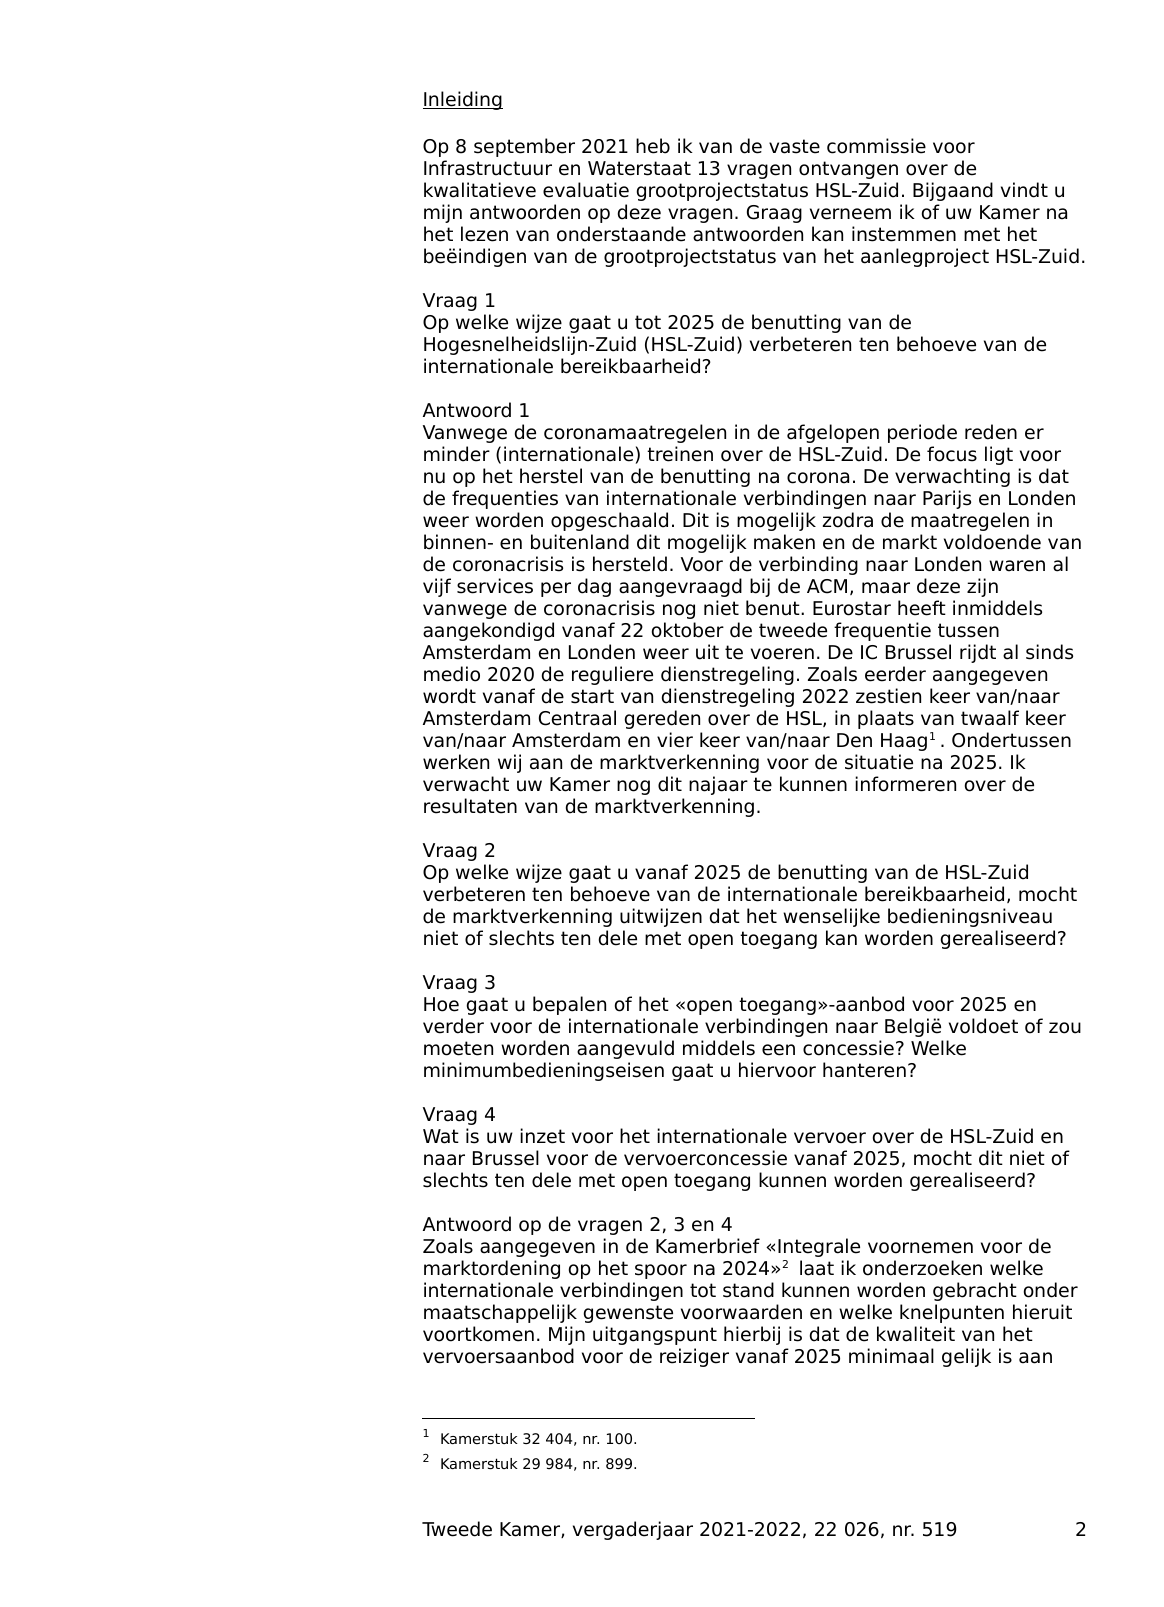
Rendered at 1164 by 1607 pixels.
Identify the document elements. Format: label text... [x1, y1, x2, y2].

text Antwoord 1 [422, 400, 1087, 422]
text Vraag 1 [422, 290, 1087, 312]
text Kamerstuk 32 404, nr. 100. [422, 1427, 1087, 1449]
text Wat is uw inzet voor het internationale vervoer over de HSL-Zuid en naar Brussel voor de vervoerconcessie vanaf 2025, mocht dit niet of slechts ten dele met open toegang kunnen worden gerealiseerd? [422, 1126, 1087, 1192]
text Vraag 3 [422, 972, 1087, 994]
text Antwoord op de vragen 2, 3 en 4 [422, 1214, 1087, 1236]
text Vanwege de coronamaatregelen in de afgelopen periode reden er minder (internationale) treinen over de HSL-Zuid. De focus ligt voor nu op het herstel van de benutting na corona. De verwachting is dat de frequenties van internationale verbindingen naar Parijs en Londen weer worden opgeschaald. Dit is mogelijk zodra de maatregelen in binnen- en buitenland dit mogelijk maken en de markt voldoende van de coronacrisis is hersteld. Voor de verbinding naar Londen waren al vijf services per dag aangevraagd bij de ACM, maar deze zijn vanwege de coronacrisis nog niet benut. Eurostar heeft inmiddels aangekondigd vanaf 22 oktober de tweede frequentie tussen Amsterdam en Londen weer uit te voeren. De IC Brussel rijdt al sinds medio 2020 de reguliere dienstregeling. Zoals eerder aangegeven wordt vanaf de start van dienstregeling 2022 zestien keer van/naar Amsterdam Centraal gereden over de HSL, in plaats van twaalf keer van/naar Amsterdam en vier keer van/naar Den Haag. Ondertussen werken wij aan de marktverkenning voor de situatie na 2025. Ik verwacht uw Kamer nog dit najaar te kunnen informeren over de resultaten van de marktverkenning. [422, 422, 1087, 818]
text Op welke wijze gaat u vanaf 2025 de benutting van de HSL-Zuid verbeteren ten behoeve van de internationale bereikbaarheid, mocht de marktverkenning uitwijzen dat het wenselijke bedieningsniveau niet of slechts ten dele met open toegang kan worden gerealiseerd? [422, 862, 1087, 950]
subtitle Inleiding [422, 89, 1087, 111]
text Op welke wijze gaat u tot 2025 de benutting van de Hogesnelheidslijn-Zuid (HSL-Zuid) verbeteren ten behoeve van de internationale bereikbaarheid? [422, 312, 1087, 378]
text Vraag 2 [422, 840, 1087, 862]
text Zoals aangegeven in de Kamerbrief «Integrale voornemen voor de marktordening op het spoor na 2024» laat ik onderzoeken welke internationale verbindingen tot stand kunnen worden gebracht onder maatschappelijk gewenste voorwaarden en welke knelpunten hieruit voortkomen. Mijn uitgangspunt hierbij is dat de kwaliteit van het vervoersaanbod voor de reiziger vanaf 2025 minimaal gelijk is aan [422, 1236, 1087, 1368]
text Vraag 4 [422, 1104, 1087, 1126]
text Op 8 september 2021 heb ik van de vaste commissie voor Infrastructuur en Waterstaat 13 vragen ontvangen over de kwalitatieve evaluatie grootprojectstatus HSL-Zuid. Bijgaand vindt u mijn antwoorden op deze vragen. Graag verneem ik of uw Kamer na het lezen van onderstaande antwoorden kan instemmen met het beëindigen van de grootprojectstatus van het aanlegproject HSL-Zuid. [422, 136, 1087, 268]
text Kamerstuk 29 984, nr. 899. [422, 1452, 1087, 1474]
text Hoe gaat u bepalen of het «open toegang»-aanbod voor 2025 en verder voor de internationale verbindingen naar België voldoet of zou moeten worden aangevuld middels een concessie? Welke minimumbedieningseisen gaat u hiervoor hanteren? [422, 994, 1087, 1082]
